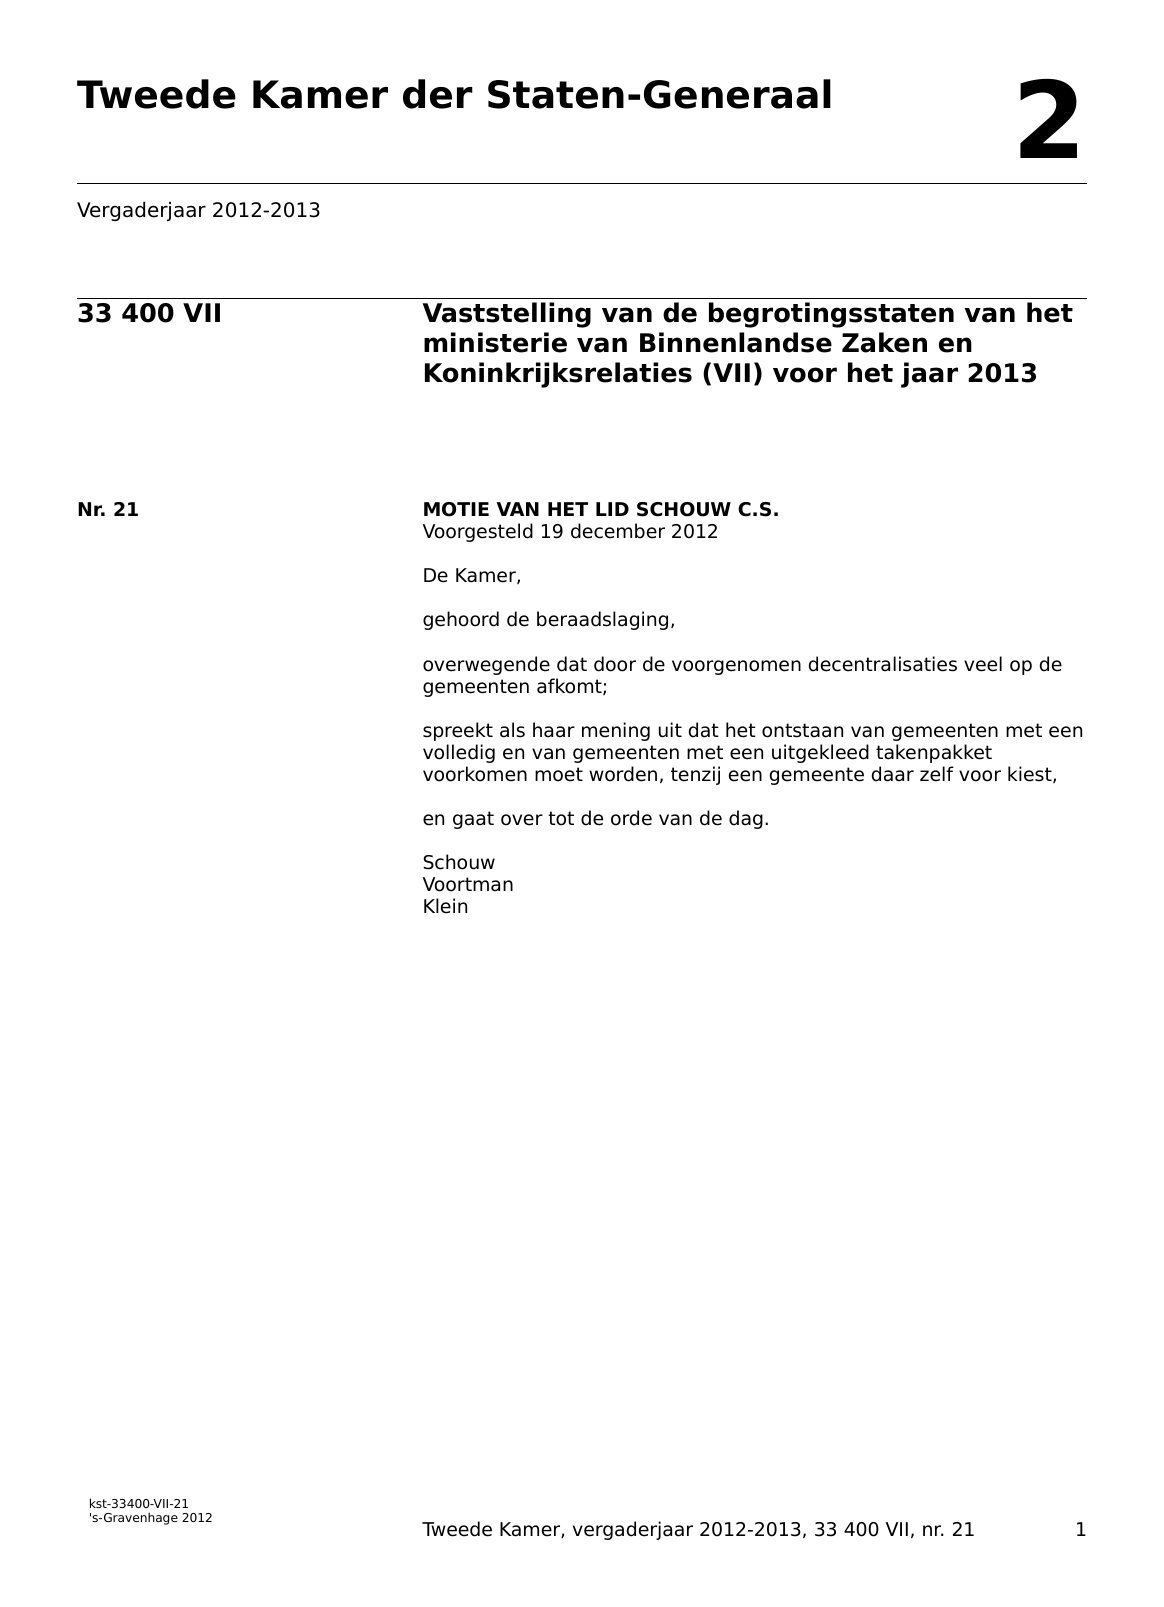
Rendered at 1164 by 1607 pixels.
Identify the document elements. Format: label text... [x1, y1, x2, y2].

subtitle 33 400 VII Vaststelling van de begrotingsstaten van het ministerie van Binnenlandse Zaken en Koninkrijksrelaties (VII) voor het jaar 2013 [77, 299, 1087, 388]
text kst-33400-VII-21 [88, 1497, 323, 1511]
text Klein [422, 896, 1087, 918]
text Voortman [422, 874, 1087, 896]
text spreekt als haar mening uit dat het ontstaan van gemeenten met een volledig en van gemeenten met een uitgekleed takenpakket voorkomen moet worden, tenzij een gemeente daar zelf voor kiest, [422, 720, 1087, 786]
text overwegende dat door de voorgenomen decentralisaties veel op de gemeenten afkomt; [422, 653, 1087, 697]
text en gaat over tot de orde van de dag. [422, 808, 1087, 830]
table_header 2 [886, 59, 1087, 183]
text gehoord de beraadslaging, [422, 609, 1087, 631]
text De Kamer, [422, 565, 1087, 587]
table_header Tweede Kamer der Staten-Generaal [77, 59, 886, 183]
subtitle Nr. 21 MOTIE VAN HET LID SCHOUW C.S. [77, 499, 1087, 521]
table_cell Vergaderjaar 2012-2013 [77, 184, 1087, 298]
text 's-Gravenhage 2012 [88, 1511, 323, 1525]
text Voorgesteld 19 december 2012 [422, 521, 1087, 543]
text Schouw [422, 852, 1087, 874]
